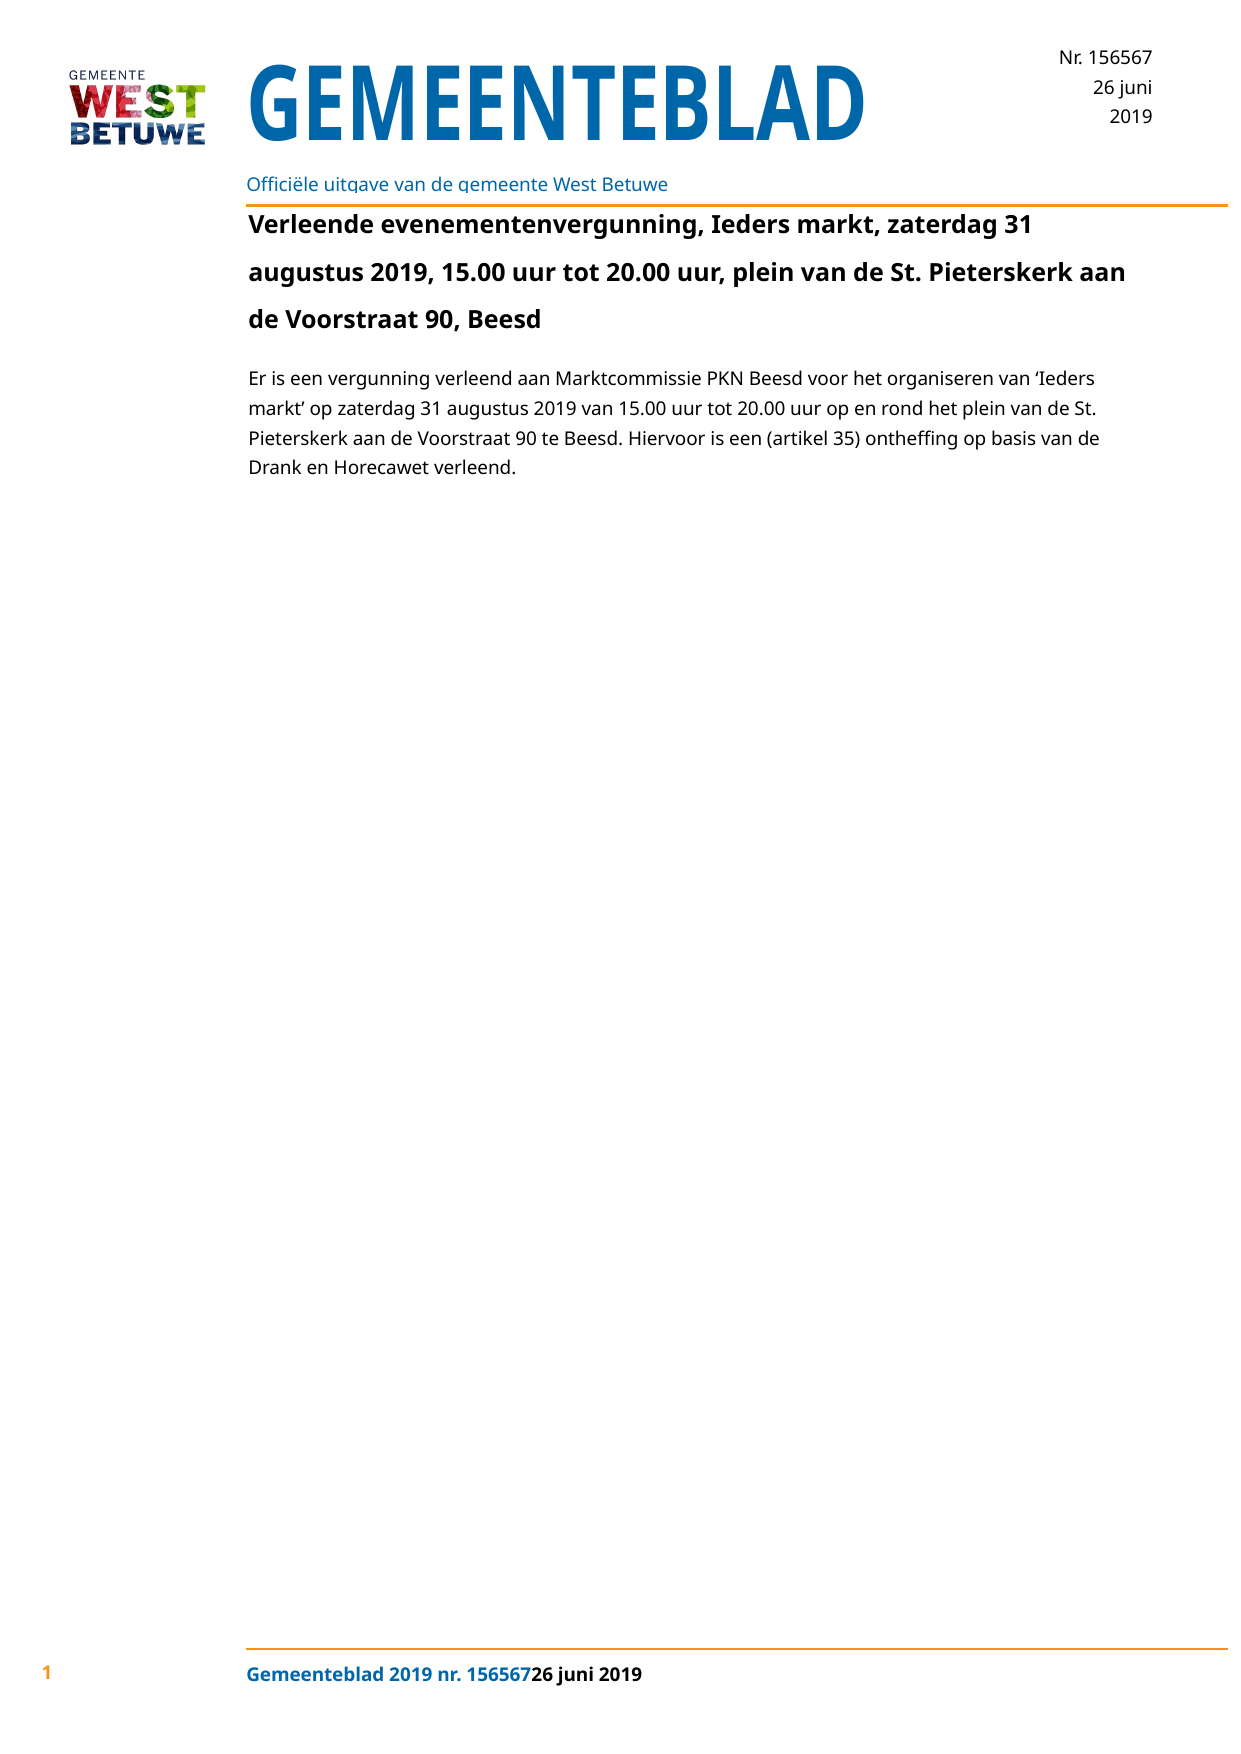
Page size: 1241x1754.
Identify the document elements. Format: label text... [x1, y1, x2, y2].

picture [41, 47, 231, 172]
text Verleende evenementenvergunning, Ieders markt, zaterdag 31 augustus 2019, 15.00 uur tot 20.00 uur, plein van de St. Pieterskerk aan de Voorstraat 90, Beesd [248, 207, 1152, 336]
text Er is een vergunning verleend aan Marktcommissie PKN Beesd voor het organiseren van ‘Ieders markt’ op zaterdag 31 augustus 2019 van 15.00 uur tot 20.00 uur op en rond het plein van de St. Pieterskerk aan de Voorstraat 90 te Beesd. Hiervoor is een (artikel 35) ontheffing op basis van de Drank en Horecawet verleend. [248, 366, 1152, 480]
